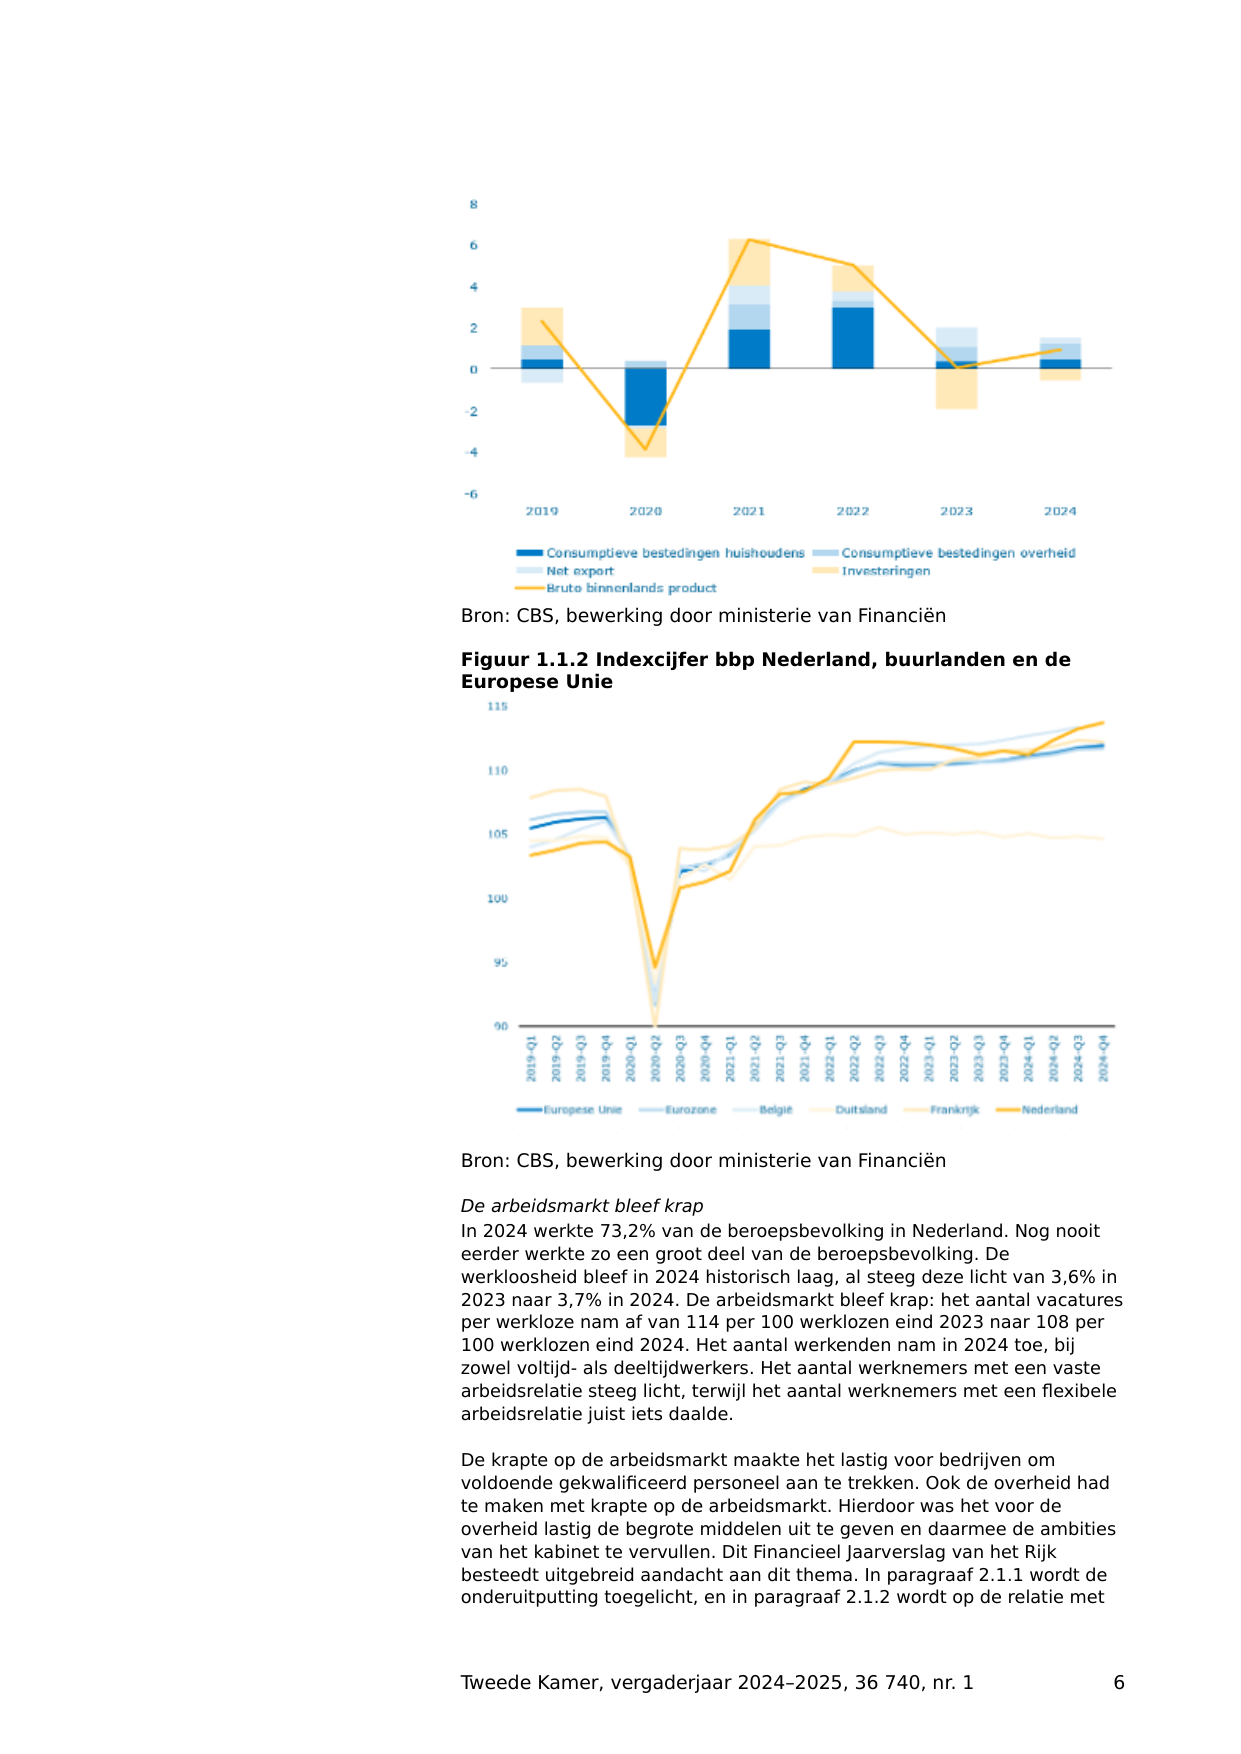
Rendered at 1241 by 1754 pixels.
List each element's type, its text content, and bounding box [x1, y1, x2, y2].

text Bron: CBS, bewerking door ministerie van Financiën [461, 1150, 1125, 1172]
text In 2024 werkte 73,2% van de beroepsbevolking in Nederland. Nog nooit eerder werkte zo een groot deel van de beroepsbevolking. De werkloosheid bleef in 2024 historisch laag, al steeg deze licht van 3,6% in 2023 naar 3,7% in 2024. De arbeidsmarkt bleef krap: het aantal vacatures per werkloze nam af van 114 per 100 werklozen eind 2023 naar 108 per 100 werklozen eind 2024. Het aantal werkenden nam in 2024 toe, bij zowel voltijd- als deeltijdwerkers. Het aantal werknemers met een vaste arbeidsrelatie steeg licht, terwijl het aantal werknemers met een flexibele arbeidsrelatie juist iets daalde. [461, 1219, 1125, 1425]
text De krapte op de arbeidsmarkt maakte het lastig voor bedrijven om voldoende gekwalificeerd personeel aan te trekken. Ook de overheid had te maken met krapte op de arbeidsmarkt. Hierdoor was het voor de overheid lastig de begrote middelen uit te geven en daarmee de ambities van het kabinet te vervullen. Dit Financieel Jaarverslag van het Rijk besteedt uitgebreid aandacht aan dit thema. In paragraaf 2.1.1 wordt de onderuitputting toegelicht, en in paragraaf 2.1.2 wordt op de relatie met [461, 1448, 1125, 1608]
title Figuur 1.1.2 Indexcijfer bbp Nederland, buurlanden en de Europese Unie [461, 649, 1125, 692]
text Bron: CBS, bewerking door ministerie van Financiën [461, 605, 1125, 627]
text De arbeidsmarkt bleef krap [461, 1194, 1125, 1217]
